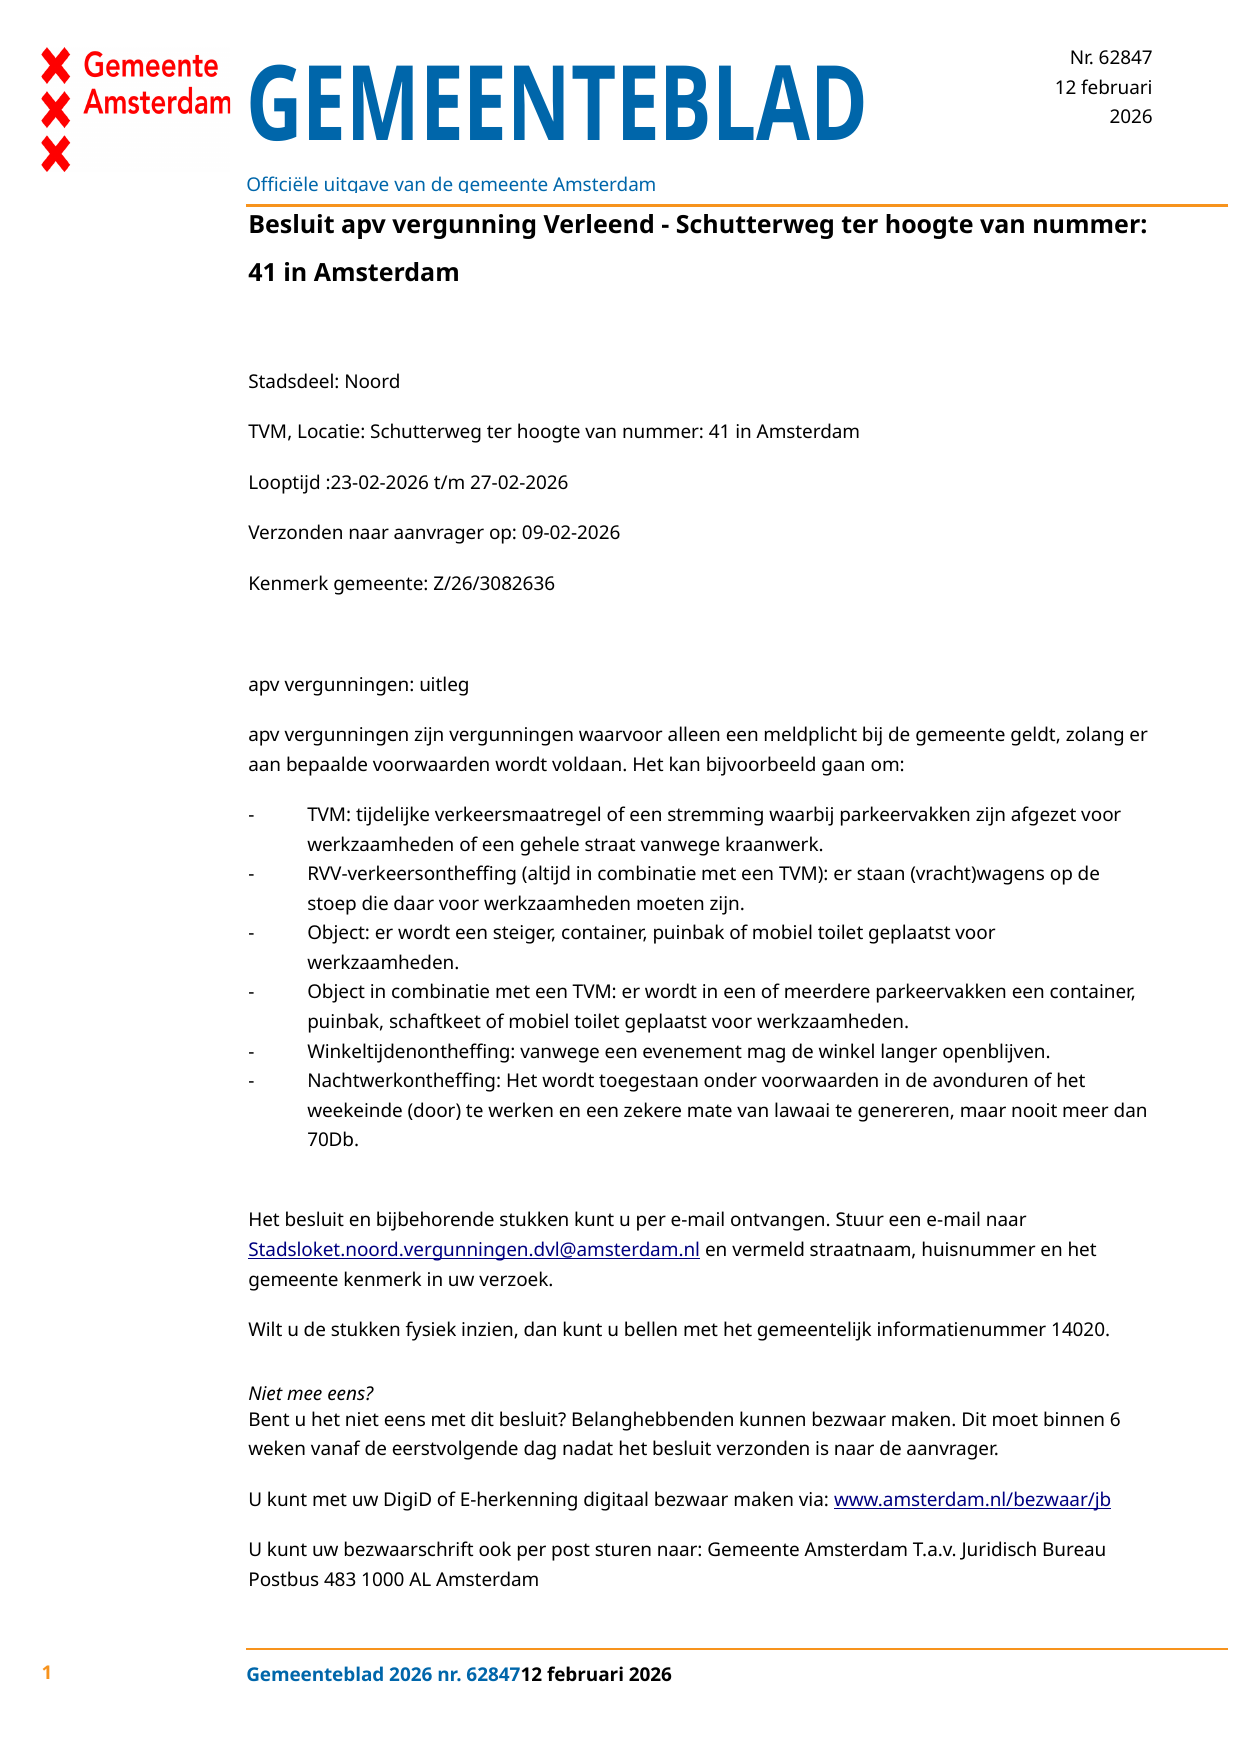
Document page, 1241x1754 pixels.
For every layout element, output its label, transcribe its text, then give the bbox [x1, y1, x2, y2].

text apv vergunningen zijn vergunningen waarvoor alleen een meldplicht bij de gemeente geldt, zolang er aan bepaalde voorwaarden wordt voldaan. Het kan bijvoorbeeld gaan om: [248, 721, 1152, 777]
text Looptijd :23-02-2026 t/m 27-02-2026 [248, 469, 1152, 495]
list Winkeltijdenontheffing: vanwege een evenement mag de winkel langer openblijven. [248, 1038, 1152, 1064]
text U kunt met uw DigiD of E-herkenning digitaal bezwaar maken via: www.amsterdam.nl/bezwaar/jb [248, 1486, 1152, 1512]
text apv vergunningen: uitleg [248, 671, 1152, 697]
text Niet mee eens? [248, 1380, 1152, 1406]
text TVM, Locatie: Schutterweg ter hoogte van nummer: 41 in Amsterdam [248, 419, 1152, 444]
list RVV-verkeersontheffing (altijd in combinatie met een TVM): er staan (vracht)wagens op de stoep die daar voor werkzaamheden moeten zijn. [248, 860, 1152, 916]
text Bent u het niet eens met dit besluit? Belanghebbenden kunnen bezwaar maken. Dit moet binnen 6 weken vanaf de eerstvolgende dag nadat het besluit verzonden is naar de aanvrager. [248, 1406, 1152, 1461]
text Besluit apv vergunning Verleend - Schutterweg ter hoogte van nummer: 41 in Amsterdam [248, 207, 1152, 288]
list Object in combinatie met een TVM: er wordt in een of meerdere parkeervakken een container, puinbak, schaftkeet of mobiel toilet geplaatst voor werkzaamheden. [248, 979, 1152, 1034]
list Object: er wordt een steiger, container, puinbak of mobiel toilet geplaatst voor werkzaamheden. [248, 919, 1152, 975]
text Het besluit en bijbehorende stukken kunt u per e-mail ontvangen. Stuur een e-mail naar Stadsloket.noord.vergunningen.dvl@amsterdam.nl en vermeld straatnaam, huisnummer en het gemeente kenmerk in uw verzoek. [248, 1207, 1152, 1292]
text U kunt uw bezwaarschrift ook per post sturen naar: Gemeente Amsterdam T.a.v. Juridisch Bureau Postbus 483 1000 AL Amsterdam [248, 1536, 1152, 1592]
list TVM: tijdelijke verkeersmaatregel of een stremming waarbij parkeervakken zijn afgezet voor werkzaamheden of een gehele straat vanwege kraanwerk. [248, 801, 1152, 857]
text Wilt u de stukken fysiek inzien, dan kunt u bellen met het gemeentelijk informatienummer 14020. [248, 1316, 1152, 1342]
list Nachtwerkontheffing: Het wordt toegestaan onder voorwaarden in de avonduren of het weekeinde (door) te werken en een zekere mate van lawaai te genereren, maar nooit meer dan 70Db. [248, 1067, 1152, 1152]
picture [41, 47, 231, 172]
text Kenmerk gemeente: Z/26/3082636 [248, 570, 1152, 596]
text Verzonden naar aanvrager op: 09-02-2026 [248, 519, 1152, 545]
text Stadsdeel: Noord [248, 368, 1152, 394]
